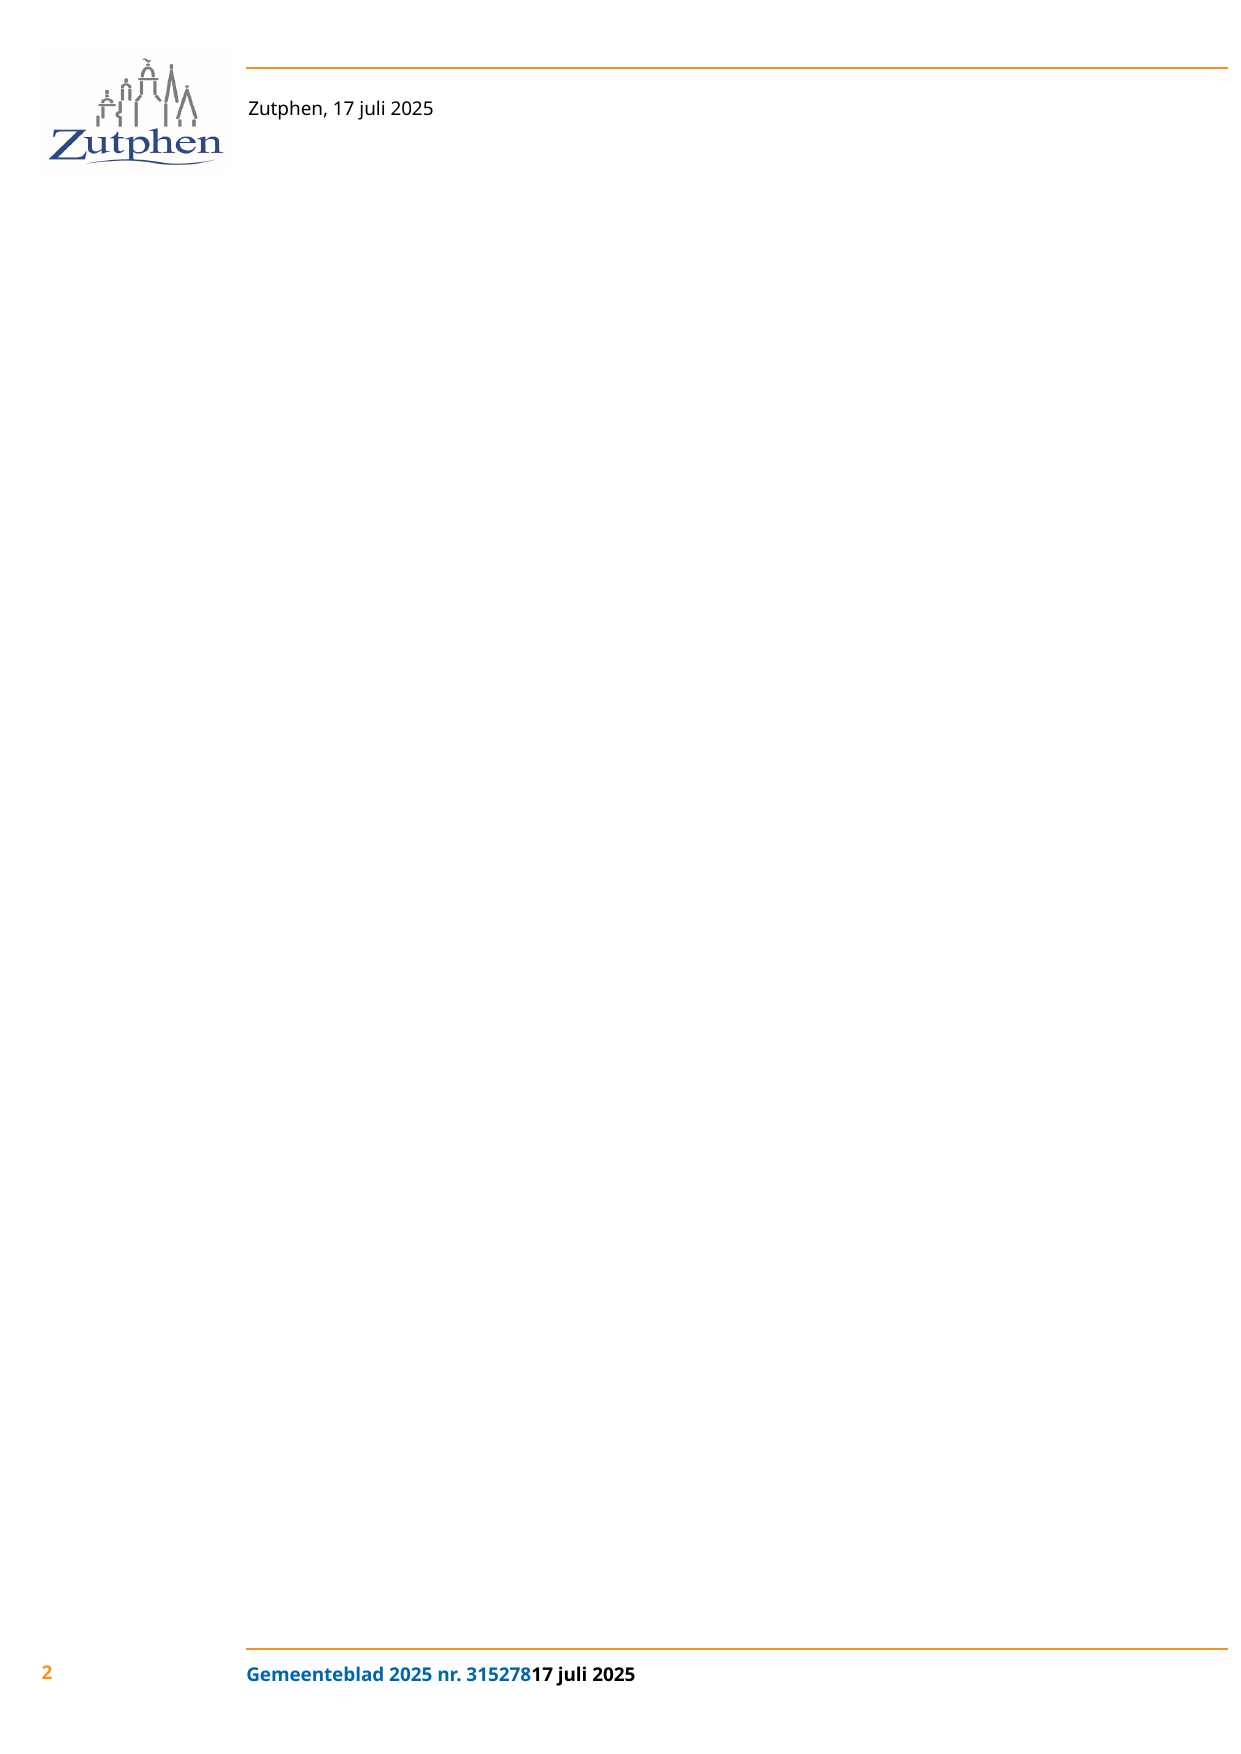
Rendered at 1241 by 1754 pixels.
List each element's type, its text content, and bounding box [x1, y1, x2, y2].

picture [41, 47, 231, 172]
text Zutphen, 17 juli 2025 [248, 95, 1152, 121]
